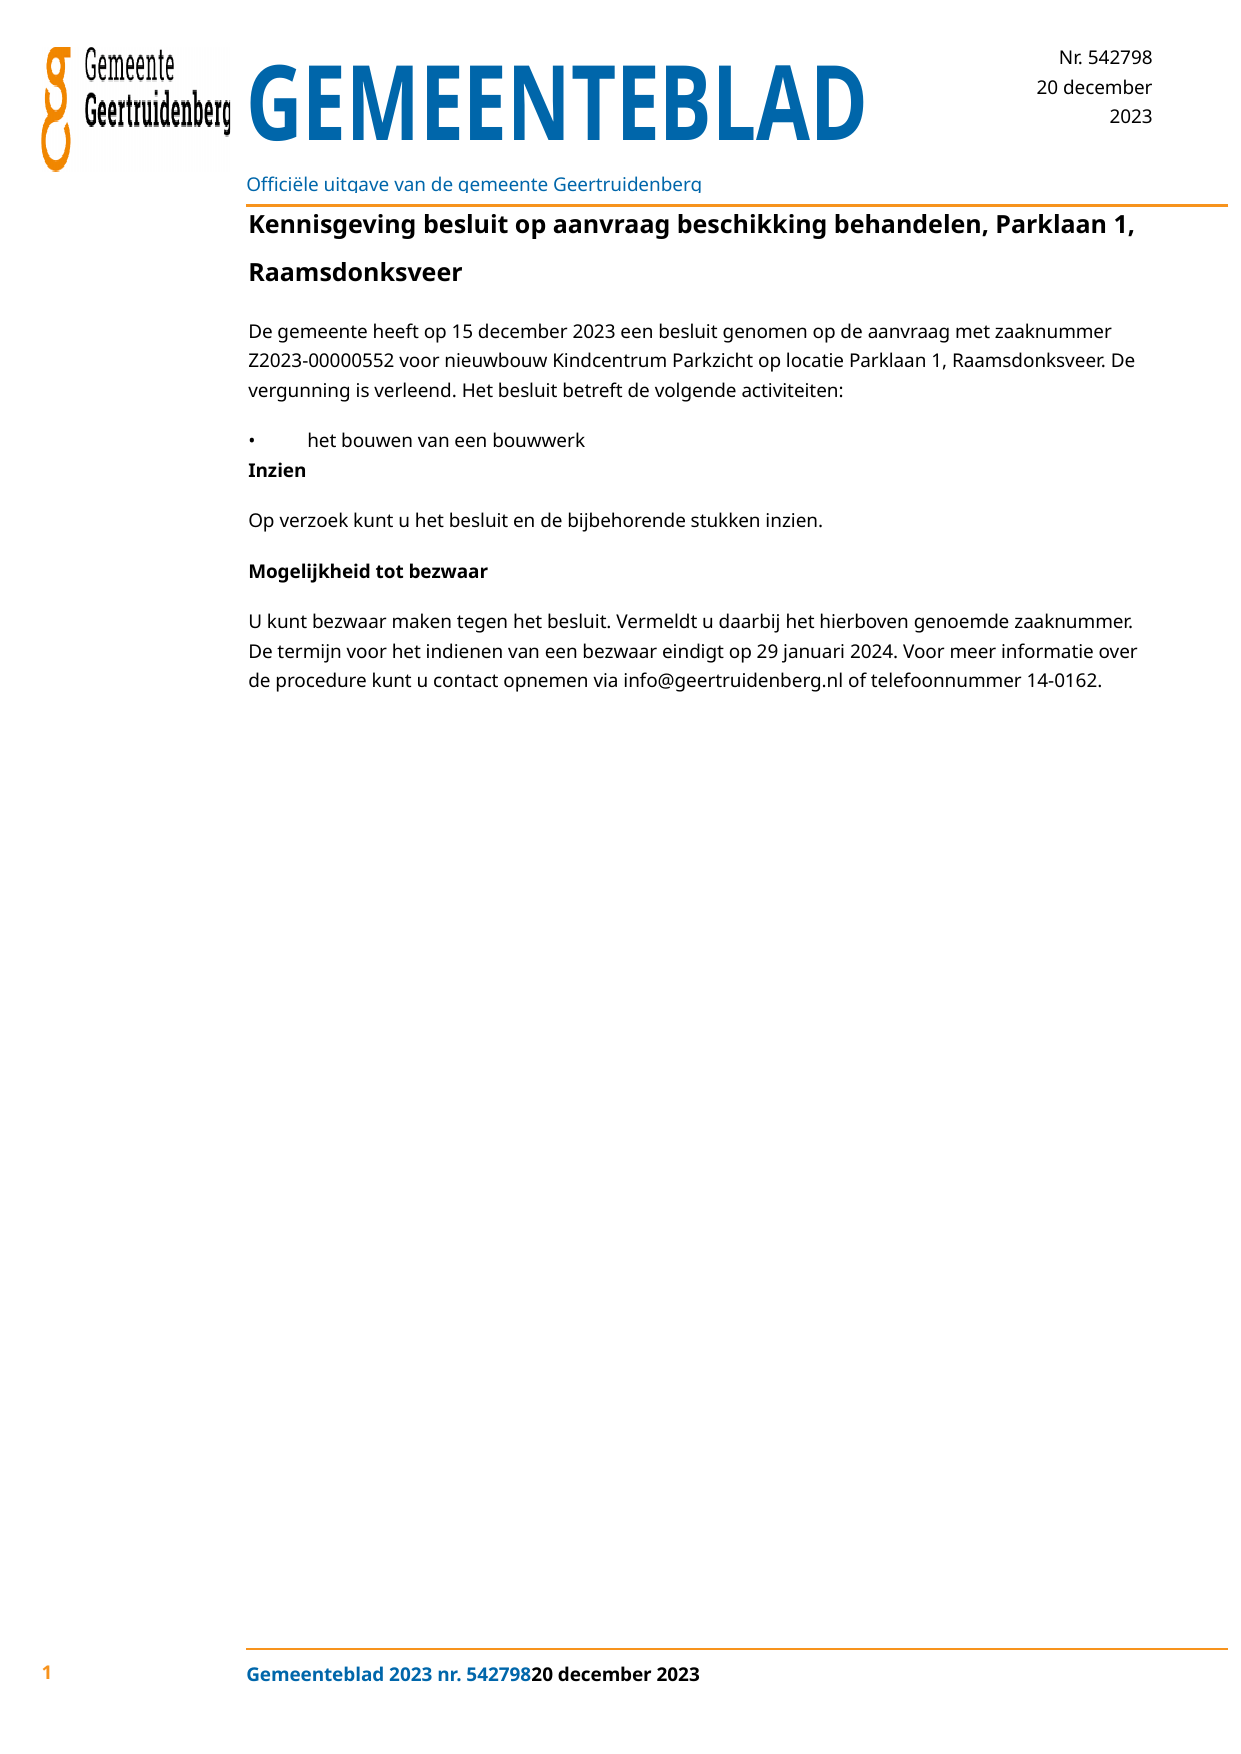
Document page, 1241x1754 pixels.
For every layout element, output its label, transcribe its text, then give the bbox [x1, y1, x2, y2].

text Op verzoek kunt u het besluit en de bijbehorende stukken inzien. [248, 507, 1152, 533]
list het bouwen van een bouwwerk [248, 427, 1152, 453]
picture [41, 47, 231, 172]
text De gemeente heeft op 15 december 2023 een besluit genomen op de aanvraag met zaaknummer Z2023-00000552 voor nieuwbouw Kindcentrum Parkzicht op locatie Parklaan 1, Raamsdonksveer. De vergunning is verleend. Het besluit betreft de volgende activiteiten: [248, 318, 1152, 403]
text U kunt bezwaar maken tegen het besluit. Vermeldt u daarbij het hierboven genoemde zaaknummer. De termijn voor het indienen van een bezwaar eindigt op 29 januari 2024. Voor meer informatie over de procedure kunt u contact opnemen via info@geertruidenberg.nl of telefoonnummer 14-0162. [248, 608, 1152, 693]
text Inzien [248, 457, 1152, 483]
text Mogelijkheid tot bezwaar [248, 558, 1152, 584]
text Kennisgeving besluit op aanvraag beschikking behandelen, Parklaan 1, Raamsdonksveer [248, 207, 1152, 288]
